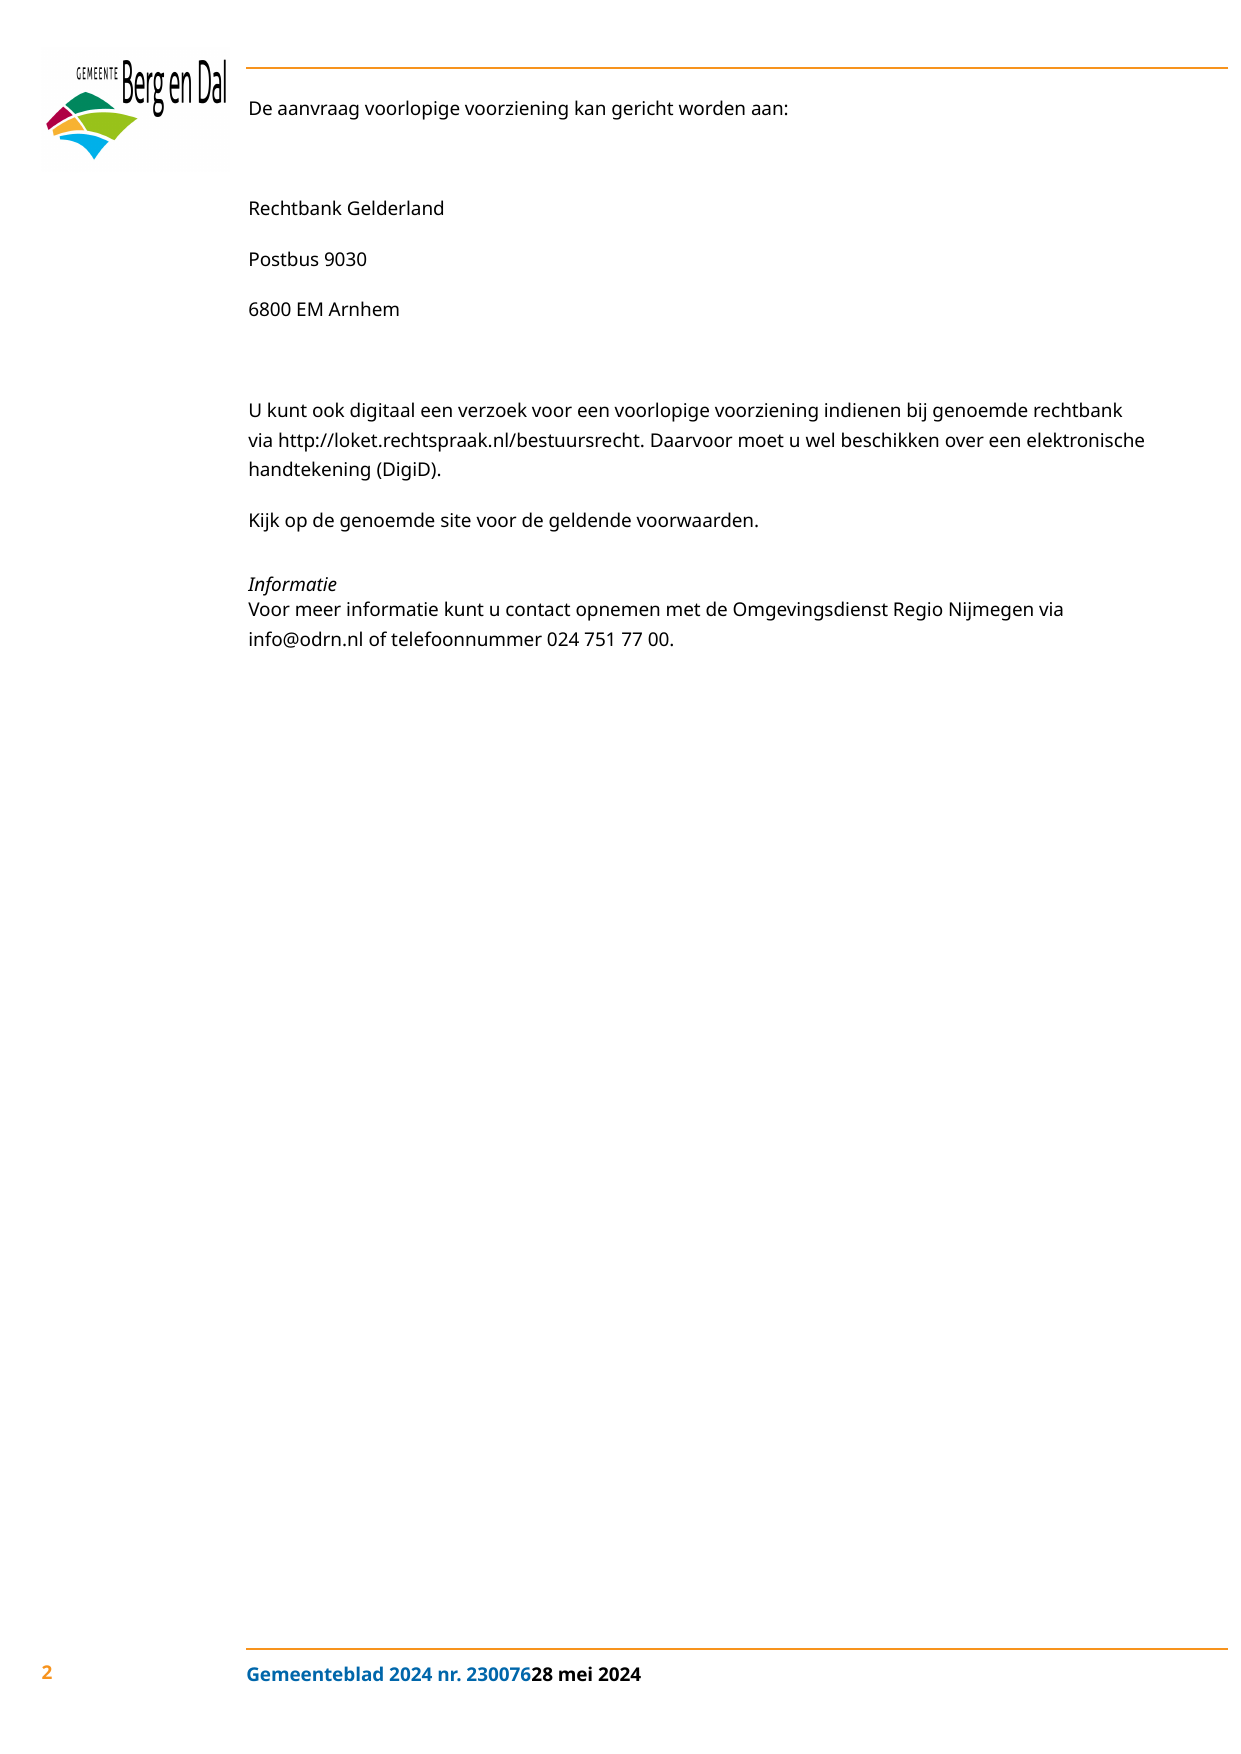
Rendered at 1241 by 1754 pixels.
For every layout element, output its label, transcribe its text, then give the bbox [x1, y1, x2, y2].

text Postbus 9030 [248, 246, 1152, 272]
text 6800 EM Arnhem [248, 296, 1152, 322]
text U kunt ook digitaal een verzoek voor een voorlopige voorziening indienen bij genoemde rechtbank via http://loket.rechtspraak.nl/bestuursrecht. Daarvoor moet u wel beschikken over een elektronische handtekening (DigiD). [248, 397, 1152, 482]
text Voor meer informatie kunt u contact opnemen met de Omgevingsdienst Regio Nijmegen via info@odrn.nl of telefoonnummer 024 751 77 00. [248, 597, 1152, 652]
text Kijk op de genoemde site voor de geldende voorwaarden. [248, 507, 1152, 533]
picture [41, 47, 231, 172]
text De aanvraag voorlopige voorziening kan gericht worden aan: [248, 95, 1152, 121]
text Rechtbank Gelderland [248, 196, 1152, 221]
text Informatie [248, 571, 1152, 597]
